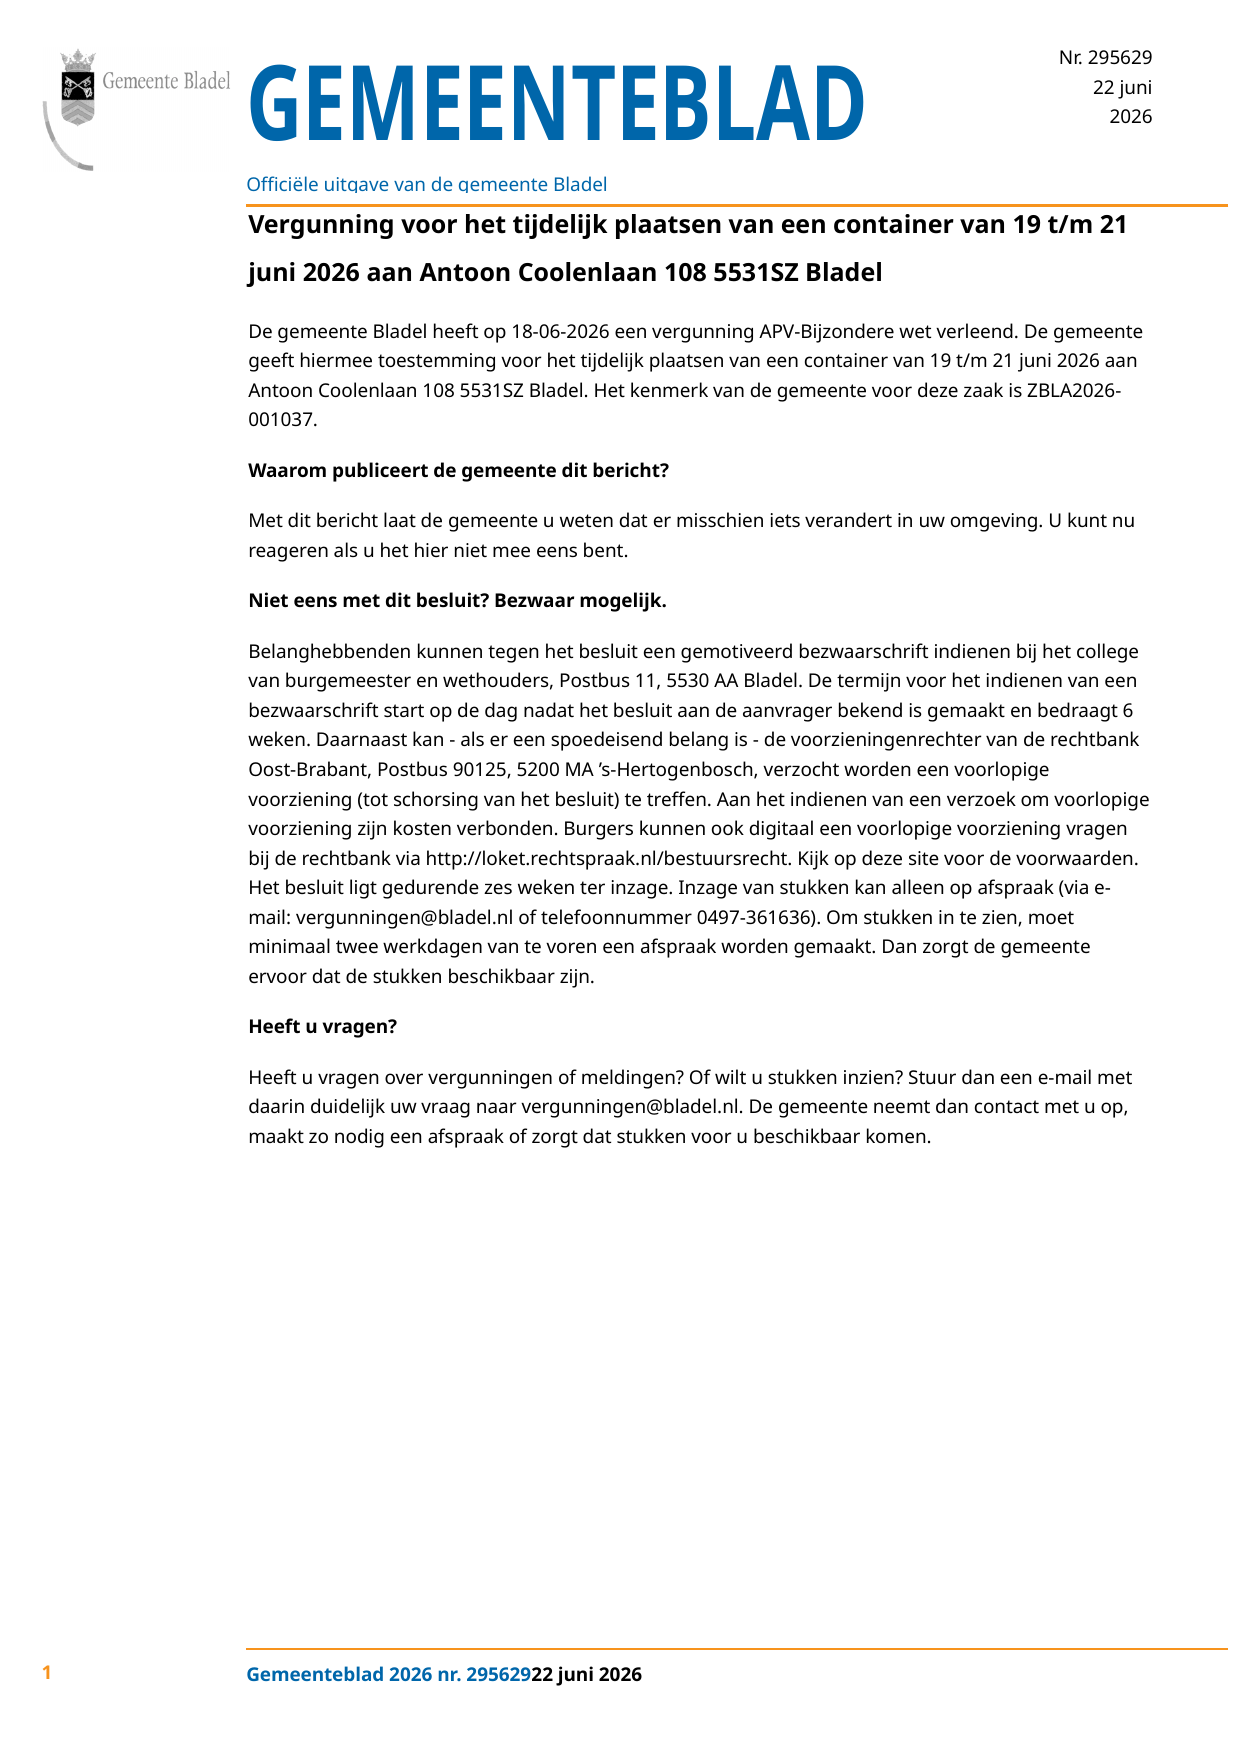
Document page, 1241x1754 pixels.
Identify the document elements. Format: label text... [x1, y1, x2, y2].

text Belanghebbenden kunnen tegen het besluit een gemotiveerd bezwaarschrift indienen bij het college van burgemeester en wethouders, Postbus 11, 5530 AA Bladel. De termijn voor het indienen van een bezwaarschrift start op de dag nadat het besluit aan de aanvrager bekend is gemaakt en bedraagt 6 weken. Daarnaast kan - als er een spoedeisend belang is - de voorzieningenrechter van de rechtbank Oost-Brabant, Postbus 90125, 5200 MA ’s-Hertogenbosch, verzocht worden een voorlopige voorziening (tot schorsing van het besluit) te treffen. Aan het indienen van een verzoek om voorlopige voorziening zijn kosten verbonden. Burgers kunnen ook digitaal een voorlopige voorziening vragen bij de rechtbank via http://loket.rechtspraak.nl/bestuursrecht. Kijk op deze site voor de voorwaarden. Het besluit ligt gedurende zes weken ter inzage. Inzage van stukken kan alleen op afspraak (via e-mail: vergunningen@bladel.nl of telefoonnummer 0497-361636). Om stukken in te zien, moet minimaal twee werkdagen van te voren een afspraak worden gemaakt. Dan zorgt de gemeente ervoor dat de stukken beschikbaar zijn. [248, 638, 1152, 989]
text De gemeente Bladel heeft op 18-06-2026 een vergunning APV-Bijzondere wet verleend. De gemeente geeft hiermee toestemming voor het tijdelijk plaatsen van een container van 19 t/m 21 juni 2026 aan Antoon Coolenlaan 108 5531SZ Bladel. Het kenmerk van de gemeente voor deze zaak is ZBLA2026-001037. [248, 318, 1152, 432]
text Heeft u vragen? [248, 1014, 1152, 1039]
text Niet eens met dit besluit? Bezwaar mogelijk. [248, 587, 1152, 613]
text Waarom publiceert de gemeente dit bericht? [248, 457, 1152, 483]
text Heeft u vragen over vergunningen of meldingen? Of wilt u stukken inzien? Stuur dan een e-mail met daarin duidelijk uw vraag naar vergunningen@bladel.nl. De gemeente neemt dan contact met u op, maakt zo nodig een afspraak of zorgt dat stukken voor u beschikbaar komen. [248, 1064, 1152, 1149]
picture [41, 47, 231, 172]
text Vergunning voor het tijdelijk plaatsen van een container van 19 t/m 21 juni 2026 aan Antoon Coolenlaan 108 5531SZ Bladel [248, 207, 1152, 288]
text Met dit bericht laat de gemeente u weten dat er misschien iets verandert in uw omgeving. U kunt nu reageren als u het hier niet mee eens bent. [248, 507, 1152, 563]
